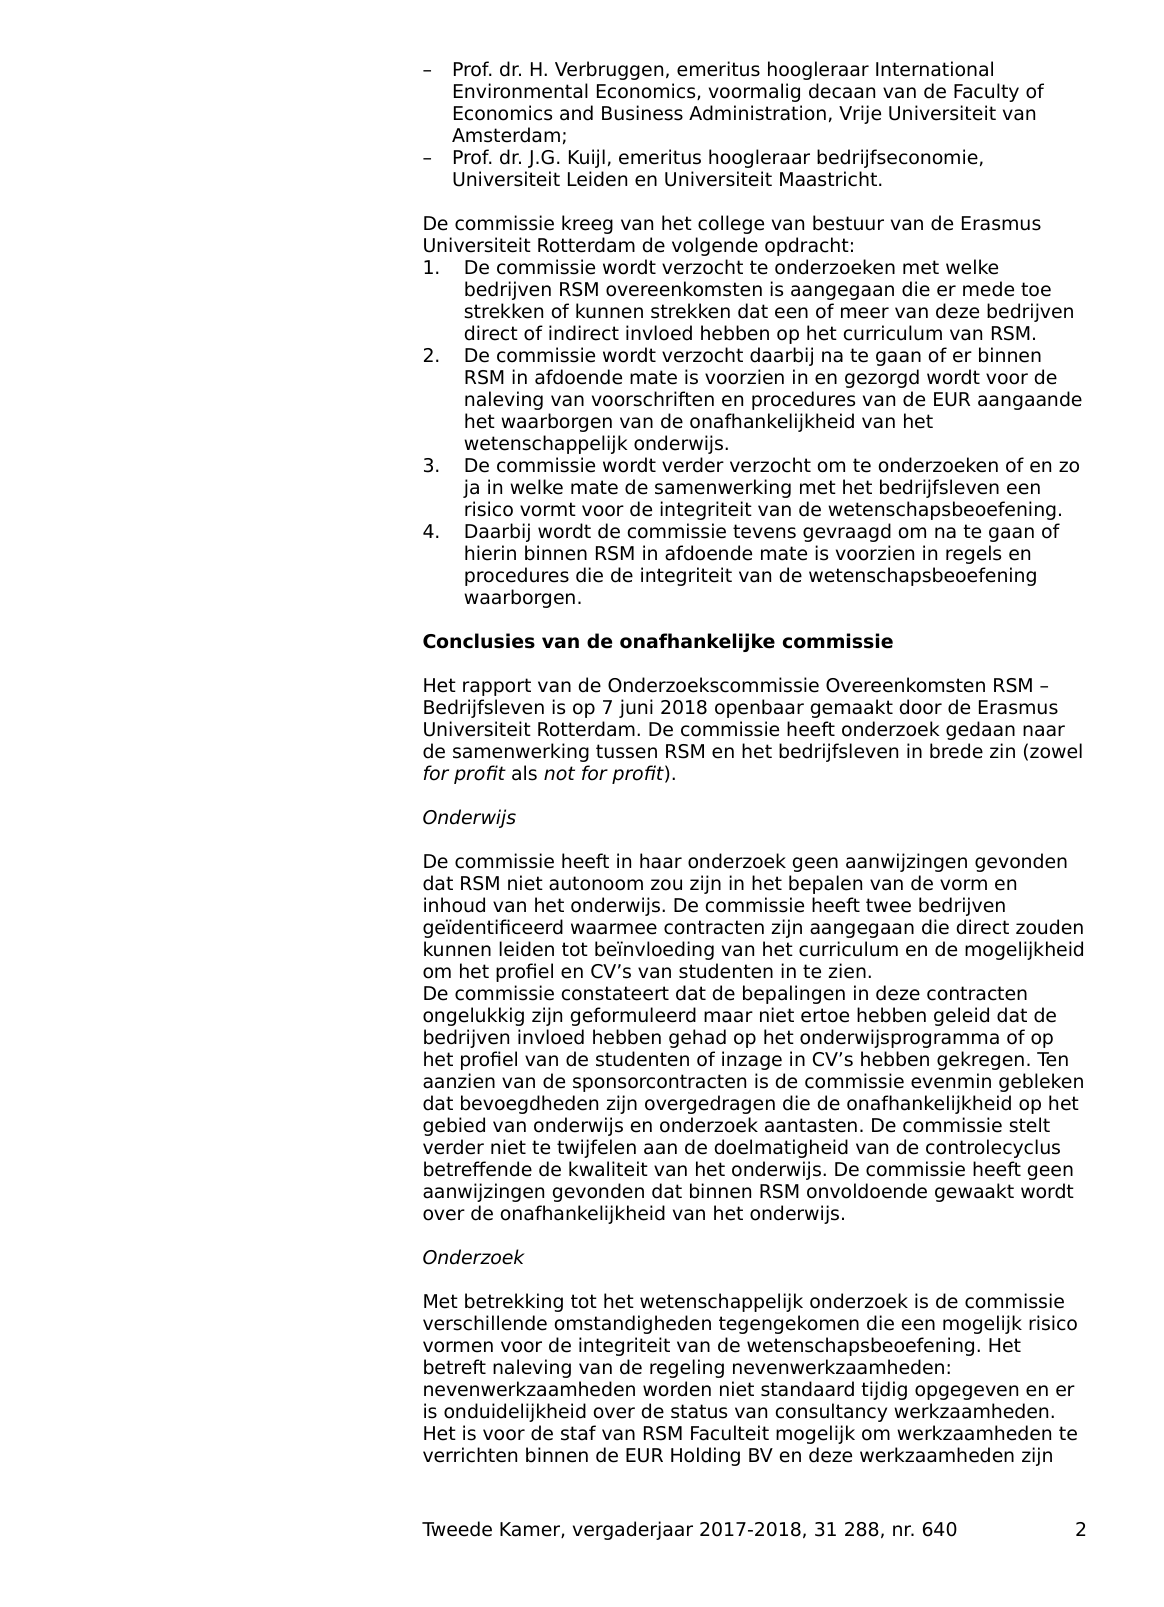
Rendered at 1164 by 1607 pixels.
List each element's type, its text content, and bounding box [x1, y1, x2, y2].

subtitle Onderzoek [422, 1247, 1087, 1269]
text Met betrekking tot het wetenschappelijk onderzoek is de commissie verschillende omstandigheden tegengekomen die een mogelijk risico vormen voor de integriteit van de wetenschapsbeoefening. Het betreft naleving van de regeling nevenwerkzaamheden: nevenwerkzaamheden worden niet standaard tijdig opgegeven en er is onduidelijkheid over de status van consultancy werkzaamheden. Het is voor de staf van RSM Faculteit mogelijk om werkzaamheden te verrichten binnen de EUR Holding BV en deze werkzaamheden zijn [422, 1291, 1087, 1467]
text 2. De commissie wordt verzocht daarbij na te gaan of er binnen RSM in afdoende mate is voorzien in en gezorgd wordt voor de naleving van voorschriften en procedures van de EUR aangaande het waarborgen van de onafhankelijkheid van het wetenschappelijk onderwijs. [422, 345, 1087, 455]
subtitle Onderwijs [422, 807, 1087, 829]
text – Prof. dr. H. Verbruggen, emeritus hoogleraar International Environmental Economics, voormalig decaan van de Faculty of Economics and Business Administration, Vrije Universiteit van Amsterdam; [422, 59, 1087, 147]
text – Prof. dr. J.G. Kuijl, emeritus hoogleraar bedrijfseconomie, Universiteit Leiden en Universiteit Maastricht. [422, 147, 1087, 191]
text 4. Daarbij wordt de commissie tevens gevraagd om na te gaan of hierin binnen RSM in afdoende mate is voorzien in regels en procedures die de integriteit van de wetenschapsbeoefening waarborgen. [422, 521, 1087, 609]
text De commissie kreeg van het college van bestuur van de Erasmus Universiteit Rotterdam de volgende opdracht: [422, 213, 1087, 257]
subtitle Conclusies van de onafhankelijke commissie [422, 631, 1087, 653]
text 3. De commissie wordt verder verzocht om te onderzoeken of en zo ja in welke mate de samenwerking met het bedrijfsleven een risico vormt voor de integriteit van de wetenschapsbeoefening. [422, 455, 1087, 521]
text De commissie heeft in haar onderzoek geen aanwijzingen gevonden dat RSM niet autonoom zou zijn in het bepalen van de vorm en inhoud van het onderwijs. De commissie heeft twee bedrijven geïdentificeerd waarmee contracten zijn aangegaan die direct zouden kunnen leiden tot beïnvloeding van het curriculum en de mogelijkheid om het profiel en CV’s van studenten in te zien. [422, 851, 1087, 983]
text Het rapport van de Onderzoekscommissie Overeenkomsten RSM – Bedrijfsleven is op 7 juni 2018 openbaar gemaakt door de Erasmus Universiteit Rotterdam. De commissie heeft onderzoek gedaan naar de samenwerking tussen RSM en het bedrijfsleven in brede zin (zowel for profit als not for profit). [422, 675, 1087, 785]
text 1. De commissie wordt verzocht te onderzoeken met welke bedrijven RSM overeenkomsten is aangegaan die er mede toe strekken of kunnen strekken dat een of meer van deze bedrijven direct of indirect invloed hebben op het curriculum van RSM. [422, 257, 1087, 345]
text De commissie constateert dat de bepalingen in deze contracten ongelukkig zijn geformuleerd maar niet ertoe hebben geleid dat de bedrijven invloed hebben gehad op het onderwijsprogramma of op het profiel van de studenten of inzage in CV’s hebben gekregen. Ten aanzien van de sponsorcontracten is de commissie evenmin gebleken dat bevoegdheden zijn overgedragen die de onafhankelijkheid op het gebied van onderwijs en onderzoek aantasten. De commissie stelt verder niet te twijfelen aan de doelmatigheid van de controlecyclus betreffende de kwaliteit van het onderwijs. De commissie heeft geen aanwijzingen gevonden dat binnen RSM onvoldoende gewaakt wordt over de onafhankelijkheid van het onderwijs. [422, 983, 1087, 1225]
